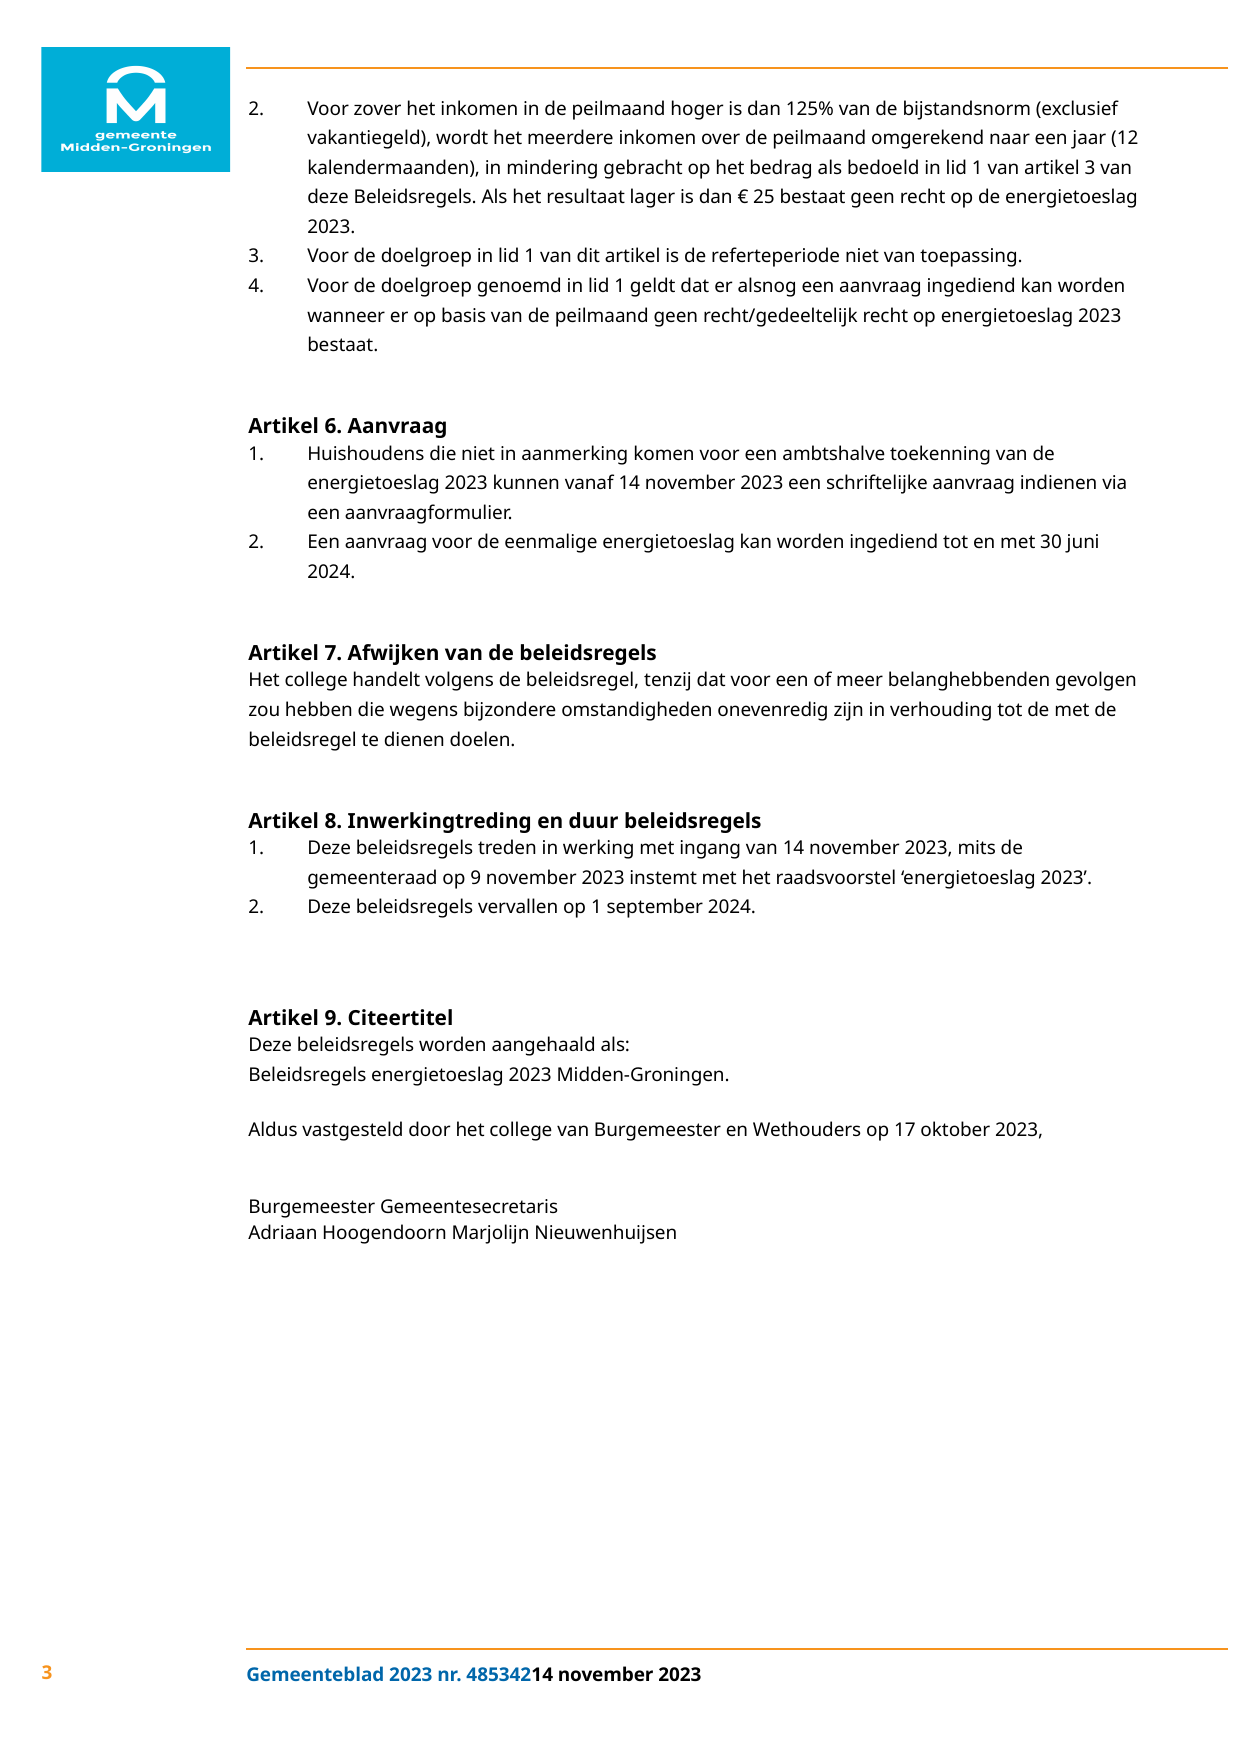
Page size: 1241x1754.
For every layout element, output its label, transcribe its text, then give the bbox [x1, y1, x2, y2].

picture [108, 66, 164, 82]
text Burgemeester Gemeentesecretaris [248, 1193, 1152, 1219]
list Voor de doelgroep in lid 1 van dit artikel is de referteperiode niet van toepassing. [248, 243, 1152, 268]
list Deze beleidsregels vervallen op 1 september 2024. [248, 893, 1152, 919]
text Artikel 7. Afwijken van de beleidsregels [248, 638, 1152, 667]
text Deze beleidsregels worden aangehaald als: [248, 1031, 1152, 1057]
text Artikel 9. Citeertitel [248, 1003, 1152, 1031]
text Het college handelt volgens de beleidsregel, tenzij dat voor een of meer belanghebbenden gevolgen zou hebben die wegens bijzondere omstandigheden onevenredig zijn in verhouding tot de met de beleidsregel te dienen doelen. [248, 667, 1152, 752]
text Artikel 8. Inwerkingtreding en duur beleidsregels [248, 806, 1152, 834]
list Deze beleidsregels treden in werking met ingang van 14 november 2023, mits de gemeenteraad op 9 november 2023 instemt met het raadsvoorstel ‘energietoeslag 2023’. [248, 834, 1152, 889]
list Voor zover het inkomen in de peilmaand hoger is dan 125% van de bijstandsnorm (exclusief vakantiegeld), wordt het meerdere inkomen over de peilmaand omgerekend naar een jaar (12 kalendermaanden), in mindering gebracht op het bedrag als bedoeld in lid 1 van artikel 3 van deze Beleidsregels. Als het resultaat lager is dan € 25 bestaat geen recht op de energietoeslag 2023. [248, 95, 1152, 239]
text Artikel 6. Aanvraag [248, 411, 1152, 440]
text Adriaan Hoogendoorn Marjolijn Nieuwenhuijsen [248, 1219, 1152, 1245]
list Huishoudens die niet in aanmerking komen voor een ambtshalve toekenning van de energietoeslag 2023 kunnen vanaf 14 november 2023 een schriftelijke aanvraag indienen via een aanvraagformulier. [248, 440, 1152, 525]
picture [184, 146, 190, 153]
text Beleidsregels energietoeslag 2023 Midden-Groningen. [248, 1061, 1152, 1087]
text Aldus vastgesteld door het college van Burgemeester en Wethouders op 17 oktober 2023, [248, 1116, 1152, 1142]
list Een aanvraag voor de eenmalige energietoeslag kan worden ingediend tot en met 30 juni 2024. [248, 529, 1152, 584]
list Voor de doelgroep genoemd in lid 1 geldt dat er alsnog een aanvraag ingediend kan worden wanneer er op basis van de peilmaand geen recht/gedeeltelijk recht op energietoeslag 2023 bestaat. [248, 272, 1152, 357]
picture [107, 89, 165, 122]
